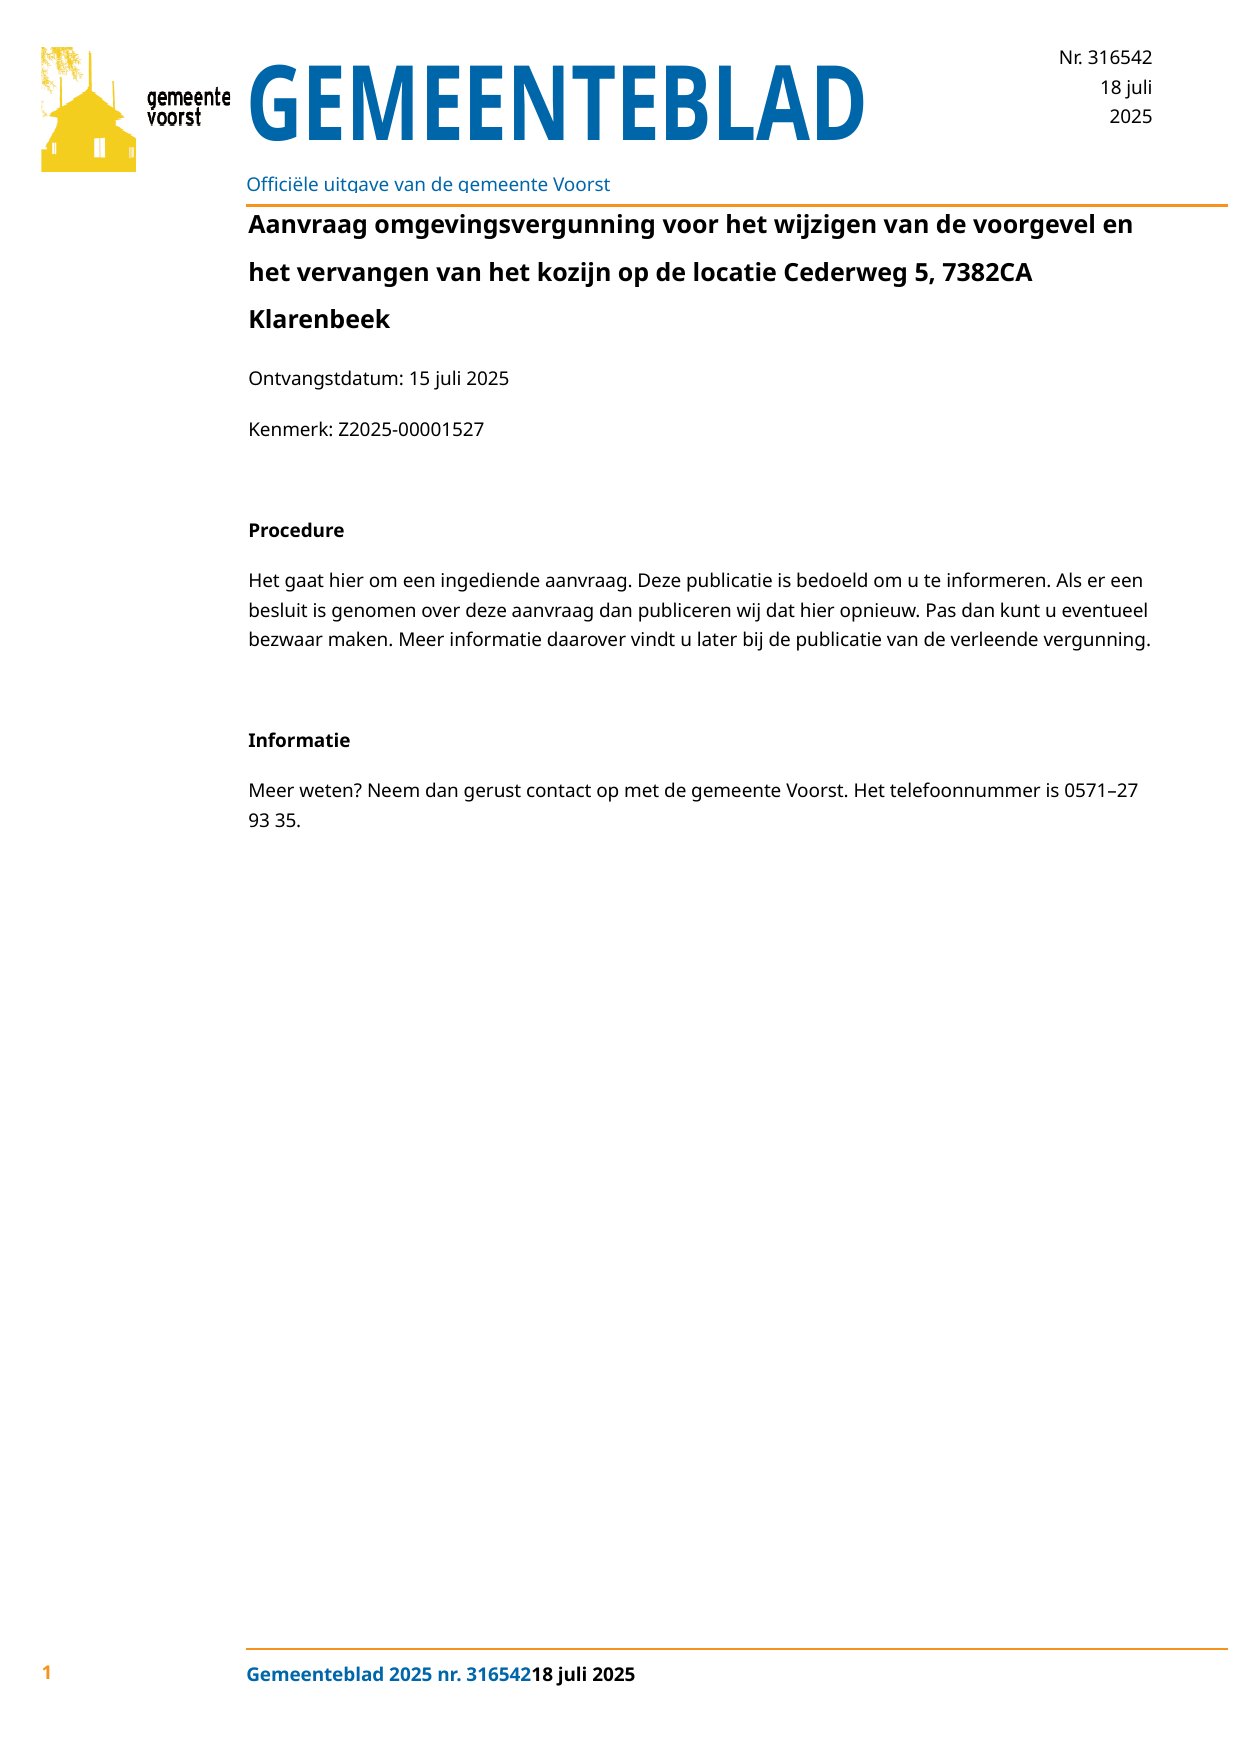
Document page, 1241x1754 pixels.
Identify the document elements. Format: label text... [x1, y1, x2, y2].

text Ontvangstdatum: 15 juli 2025 [248, 366, 1152, 391]
text Meer weten? Neem dan gerust contact op met de gemeente Voorst. Het telefoonnummer is 0571–27 93 35. [248, 778, 1152, 833]
text Het gaat hier om een ingediende aanvraag. Deze publicatie is bedoeld om u te informeren. Als er een besluit is genomen over deze aanvraag dan publiceren wij dat hier opnieuw. Pas dan kunt u eventueel bezwaar maken. Meer informatie daarover vindt u later bij de publicatie van de verleende vergunning. [248, 567, 1152, 652]
text Procedure [248, 517, 1152, 542]
picture [41, 47, 231, 172]
text Informatie [248, 727, 1152, 753]
text Kenmerk: Z2025-00001527 [248, 416, 1152, 442]
text Aanvraag omgevingsvergunning voor het wijzigen van de voorgevel en het vervangen van het kozijn op de locatie Cederweg 5, 7382CA Klarenbeek [248, 207, 1152, 336]
